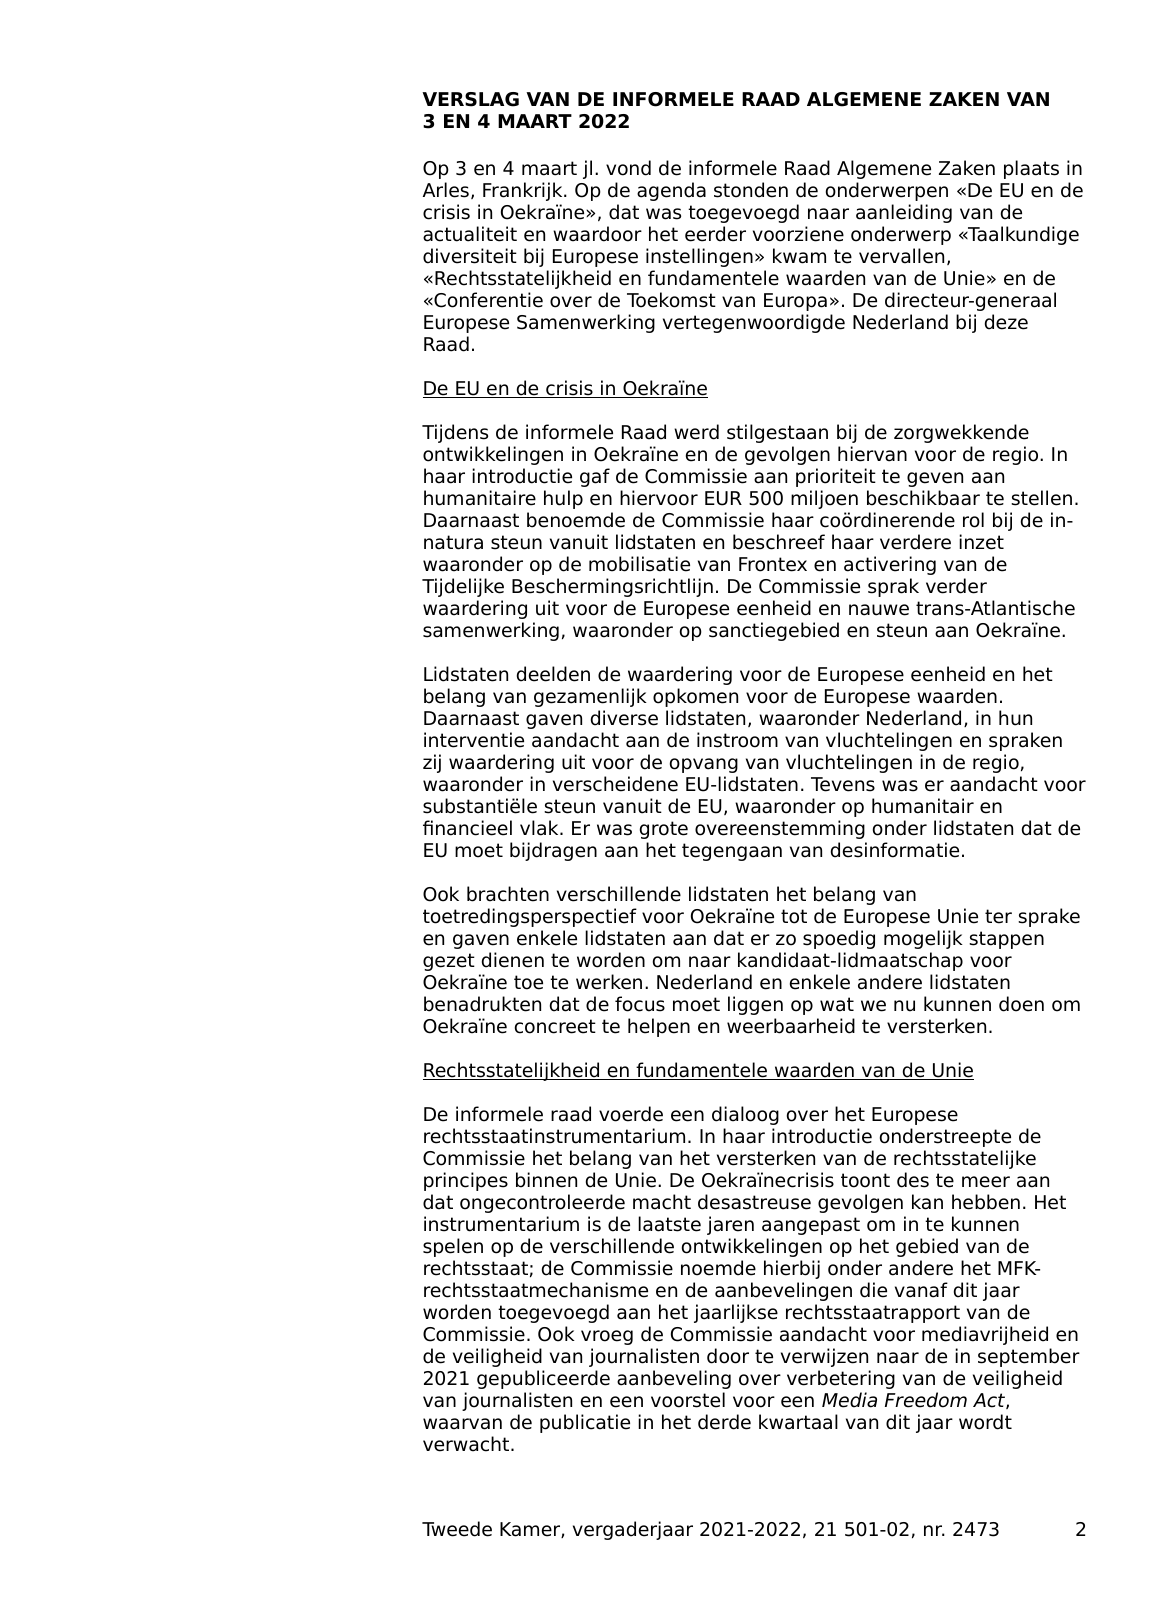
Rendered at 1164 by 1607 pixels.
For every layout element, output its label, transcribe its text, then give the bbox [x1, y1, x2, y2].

subtitle De EU en de crisis in Oekraïne [422, 378, 1087, 400]
text Lidstaten deelden de waardering voor de Europese eenheid en het belang van gezamenlijk opkomen voor de Europese waarden. Daarnaast gaven diverse lidstaten, waaronder Nederland, in hun interventie aandacht aan de instroom van vluchtelingen en spraken zij waardering uit voor de opvang van vluchtelingen in de regio, waaronder in verscheidene EU-lidstaten. Tevens was er aandacht voor substantiële steun vanuit de EU, waaronder op humanitair en financieel vlak. Er was grote overeenstemming onder lidstaten dat de EU moet bijdragen aan het tegengaan van desinformatie. [422, 664, 1087, 862]
subtitle VERSLAG VAN DE INFORMELE RAAD ALGEMENE ZAKEN VAN 3 EN 4 MAART 2022 [422, 89, 1087, 133]
text Tijdens de informele Raad werd stilgestaan bij de zorgwekkende ontwikkelingen in Oekraïne en de gevolgen hiervan voor de regio. In haar introductie gaf de Commissie aan prioriteit te geven aan humanitaire hulp en hiervoor EUR 500 miljoen beschikbaar te stellen. Daarnaast benoemde de Commissie haar coördinerende rol bij de in-natura steun vanuit lidstaten en beschreef haar verdere inzet waaronder op de mobilisatie van Frontex en activering van de Tijdelijke Beschermingsrichtlijn. De Commissie sprak verder waardering uit voor de Europese eenheid en nauwe trans-Atlantische samenwerking, waaronder op sanctiegebied en steun aan Oekraïne. [422, 422, 1087, 642]
text Ook brachten verschillende lidstaten het belang van toetredingsperspectief voor Oekraïne tot de Europese Unie ter sprake en gaven enkele lidstaten aan dat er zo spoedig mogelijk stappen gezet dienen te worden om naar kandidaat-lidmaatschap voor Oekraïne toe te werken. Nederland en enkele andere lidstaten benadrukten dat de focus moet liggen op wat we nu kunnen doen om Oekraïne concreet te helpen en weerbaarheid te versterken. [422, 884, 1087, 1038]
text De informele raad voerde een dialoog over het Europese rechtsstaatinstrumentarium. In haar introductie onderstreepte de Commissie het belang van het versterken van de rechtsstatelijke principes binnen de Unie. De Oekraïnecrisis toont des te meer aan dat ongecontroleerde macht desastreuse gevolgen kan hebben. Het instrumentarium is de laatste jaren aangepast om in te kunnen spelen op de verschillende ontwikkelingen op het gebied van de rechtsstaat; de Commissie noemde hierbij onder andere het MFK-rechtsstaatmechanisme en de aanbevelingen die vanaf dit jaar worden toegevoegd aan het jaarlijkse rechtsstaatrapport van de Commissie. Ook vroeg de Commissie aandacht voor mediavrijheid en de veiligheid van journalisten door te verwijzen naar de in september 2021 gepubliceerde aanbeveling over verbetering van de veiligheid van journalisten en een voorstel voor een Media Freedom Act, waarvan de publicatie in het derde kwartaal van dit jaar wordt verwacht. [422, 1104, 1087, 1456]
text Op 3 en 4 maart jl. vond de informele Raad Algemene Zaken plaats in Arles, Frankrijk. Op de agenda stonden de onderwerpen «De EU en de crisis in Oekraïne», dat was toegevoegd naar aanleiding van de actualiteit en waardoor het eerder voorziene onderwerp «Taalkundige diversiteit bij Europese instellingen» kwam te vervallen, «Rechtsstatelijkheid en fundamentele waarden van de Unie» en de «Conferentie over de Toekomst van Europa». De directeur-generaal Europese Samenwerking vertegenwoordigde Nederland bij deze Raad. [422, 158, 1087, 356]
subtitle Rechtsstatelijkheid en fundamentele waarden van de Unie [422, 1060, 1087, 1082]
